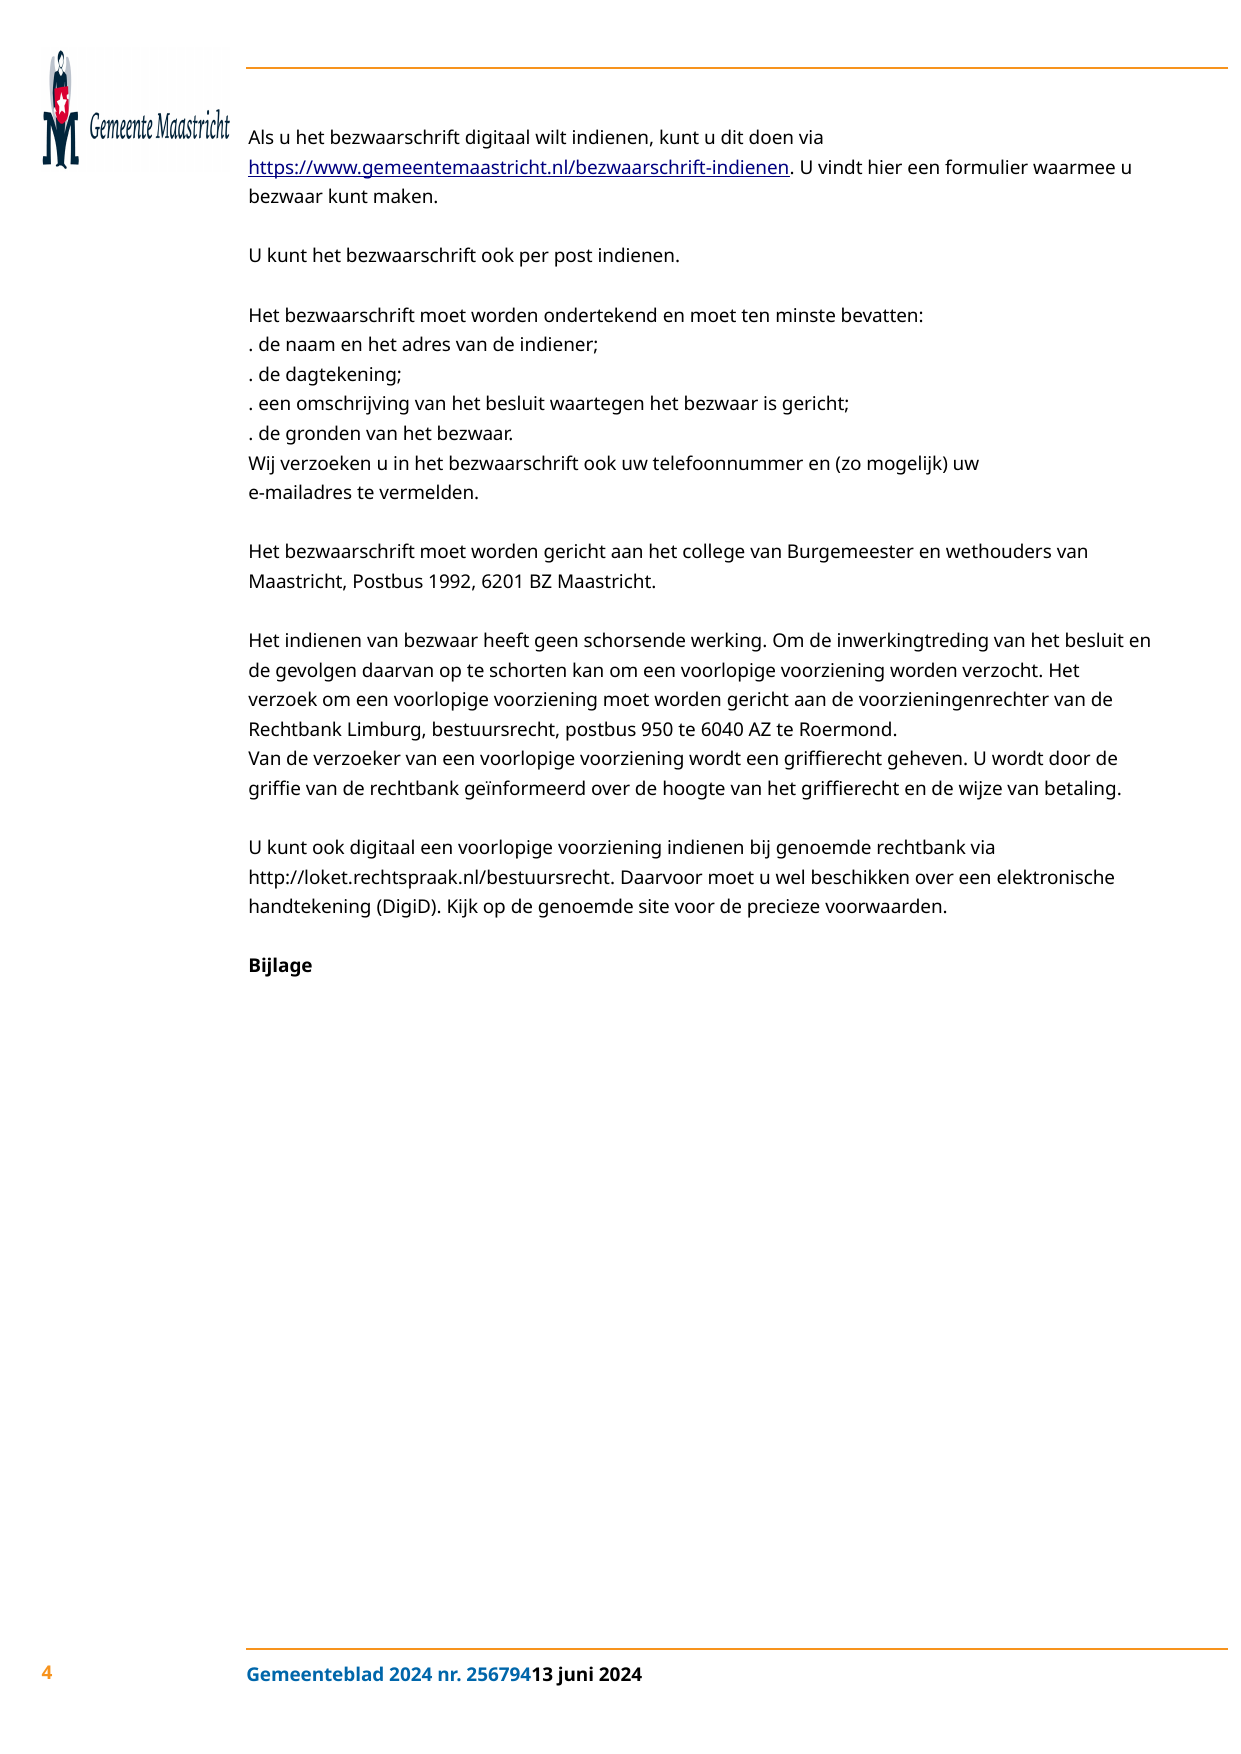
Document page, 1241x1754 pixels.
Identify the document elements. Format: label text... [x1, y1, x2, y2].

text Het bezwaarschrift moet worden ondertekend en moet ten minste bevatten: [248, 302, 1152, 328]
text Als u het bezwaarschrift digitaal wilt indienen, kunt u dit doen via https://www.gemeentemaastricht.nl/bezwaarschrift-indienen. U vindt hier een formulier waarmee u bezwaar kunt maken. [248, 124, 1152, 209]
text e-mailadres te vermelden. [248, 479, 1152, 505]
text Het bezwaarschrift moet worden gericht aan het college van Burgemeester en wethouders van Maastricht, Postbus 1992, 6201 BZ Maastricht. [248, 538, 1152, 594]
text Wij verzoeken u in het bezwaarschrift ook uw telefoonnummer en (zo mogelijk) uw [248, 450, 1152, 476]
text . de dagtekening; [248, 361, 1152, 387]
text . de naam en het adres van de indiener; [248, 331, 1152, 357]
text . de gronden van het bezwaar. [248, 420, 1152, 446]
text U kunt het bezwaarschrift ook per post indienen. [248, 243, 1152, 268]
text Bijlage [248, 953, 1152, 978]
picture [41, 47, 231, 172]
text Van de verzoeker van een voorlopige voorziening wordt een griffierecht geheven. U wordt door de griffie van de rechtbank geïnformeerd over de hoogte van het griffierecht en de wijze van betaling. [248, 746, 1152, 801]
text Het indienen van bezwaar heeft geen schorsende werking. Om de inwerkingtreding van het besluit en de gevolgen daarvan op te schorten kan om een voorlopige voorziening worden verzocht. Het verzoek om een voorlopige voorziening moet worden gericht aan de voorzieningenrechter van de Rechtbank Limburg, bestuursrecht, postbus 950 te 6040 AZ te Roermond. [248, 627, 1152, 742]
text U kunt ook digitaal een voorlopige voorziening indienen bij genoemde rechtbank via http://loket.rechtspraak.nl/bestuursrecht. Daarvoor moet u wel beschikken over een elektronische handtekening (DigiD). Kijk op de genoemde site voor de precieze voorwaarden. [248, 834, 1152, 919]
text . een omschrijving van het besluit waartegen het bezwaar is gericht; [248, 391, 1152, 416]
